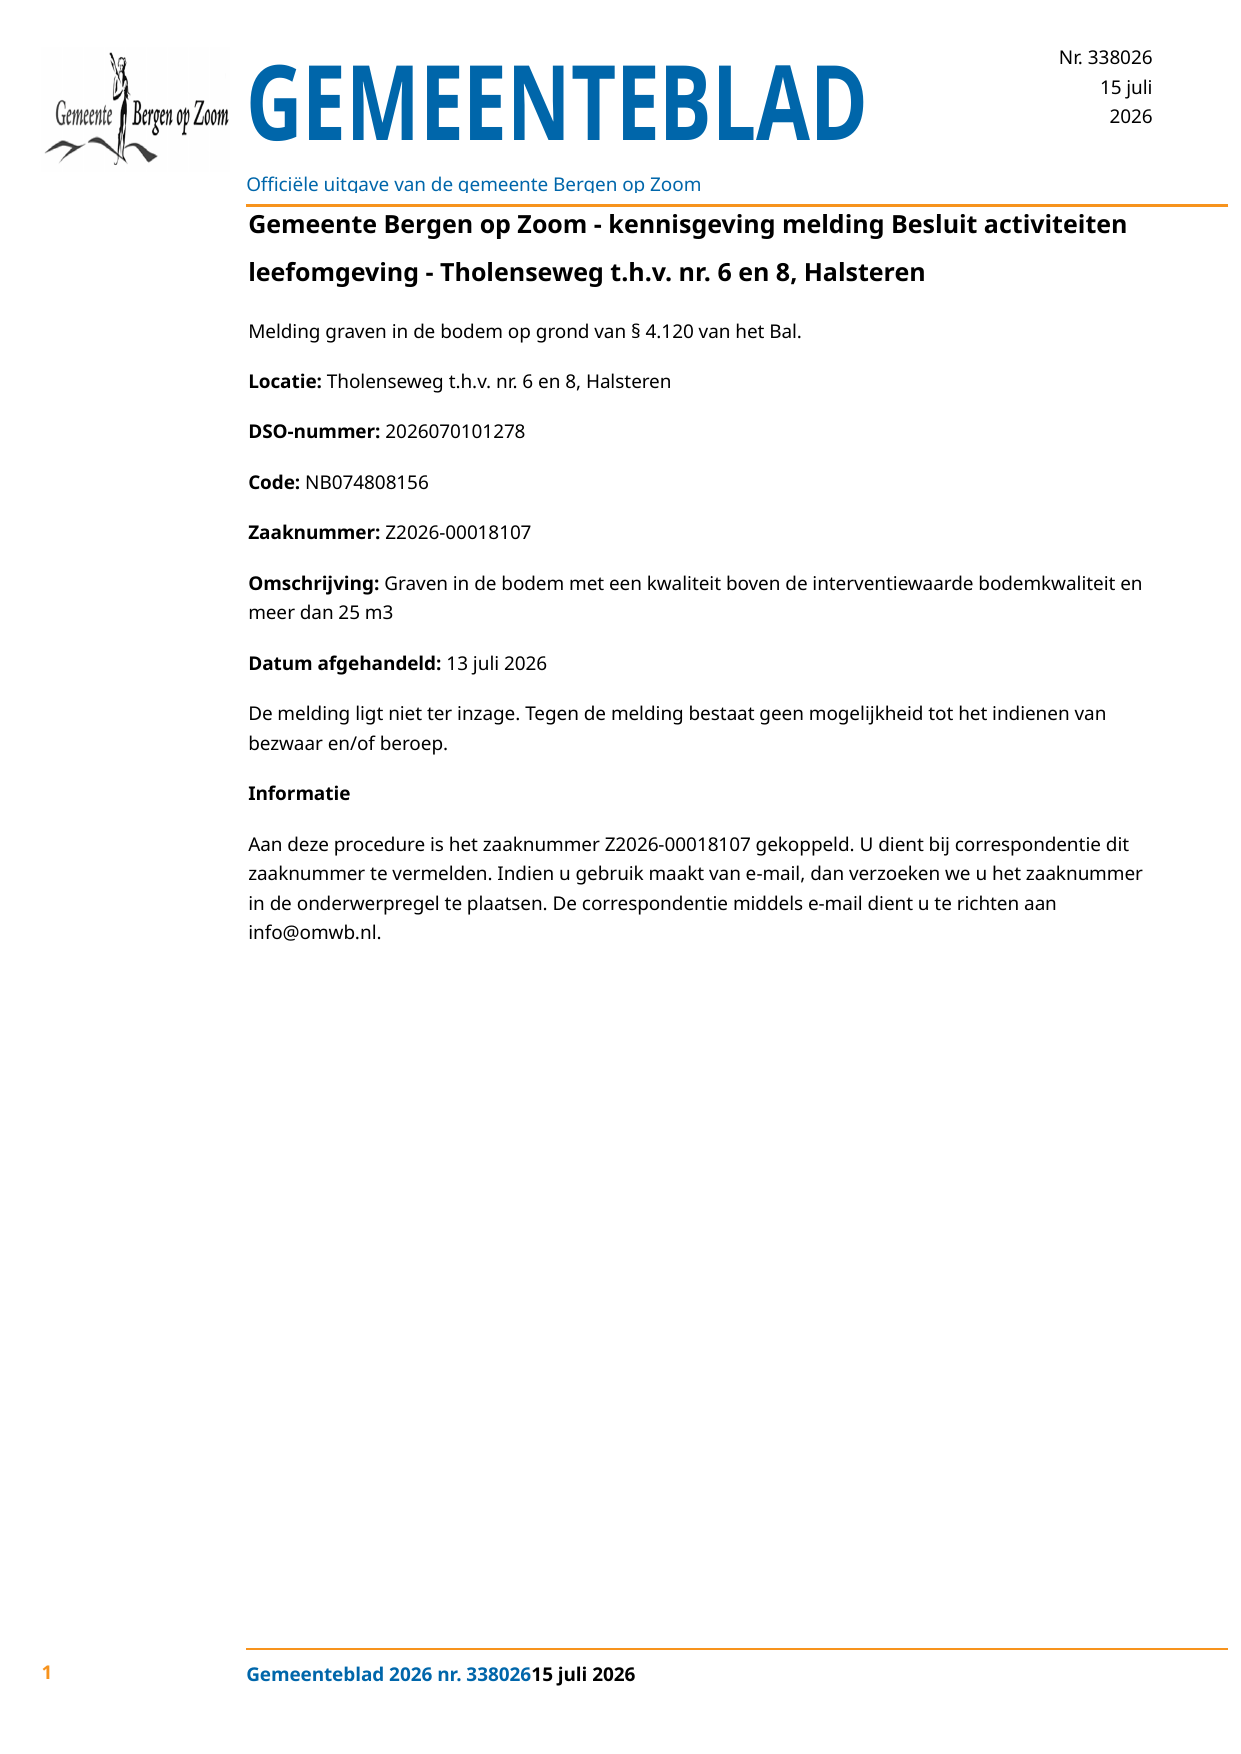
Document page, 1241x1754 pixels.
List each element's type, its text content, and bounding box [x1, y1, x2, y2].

text Zaaknummer: Z2026-00018107 [248, 519, 1152, 545]
text Melding graven in de bodem op grond van § 4.120 van het Bal. [248, 318, 1152, 344]
text Aan deze procedure is het zaaknummer Z2026-00018107 gekoppeld. U dient bij correspondentie dit zaaknummer te vermelden. Indien u gebruik maakt van e-mail, dan verzoeken we u het zaaknummer in de onderwerpregel te plaatsen. De correspondentie middels e-mail dient u te richten aan info@omwb.nl. [248, 831, 1152, 945]
picture [41, 47, 231, 172]
text Locatie: Tholenseweg t.h.v. nr. 6 en 8, Halsteren [248, 368, 1152, 394]
text Code: NB074808156 [248, 469, 1152, 495]
text Omschrijving: Graven in de bodem met een kwaliteit boven de interventiewaarde bodemkwaliteit en meer dan 25 m3 [248, 570, 1152, 625]
text DSO-nummer: 2026070101278 [248, 419, 1152, 444]
text Informatie [248, 780, 1152, 806]
text Datum afgehandeld: 13 juli 2026 [248, 650, 1152, 676]
text De melding ligt niet ter inzage. Tegen de melding bestaat geen mogelijkheid tot het indienen van bezwaar en/of beroep. [248, 700, 1152, 756]
text Gemeente Bergen op Zoom - kennisgeving melding Besluit activiteiten leefomgeving - Tholenseweg t.h.v. nr. 6 en 8, Halsteren [248, 207, 1152, 288]
